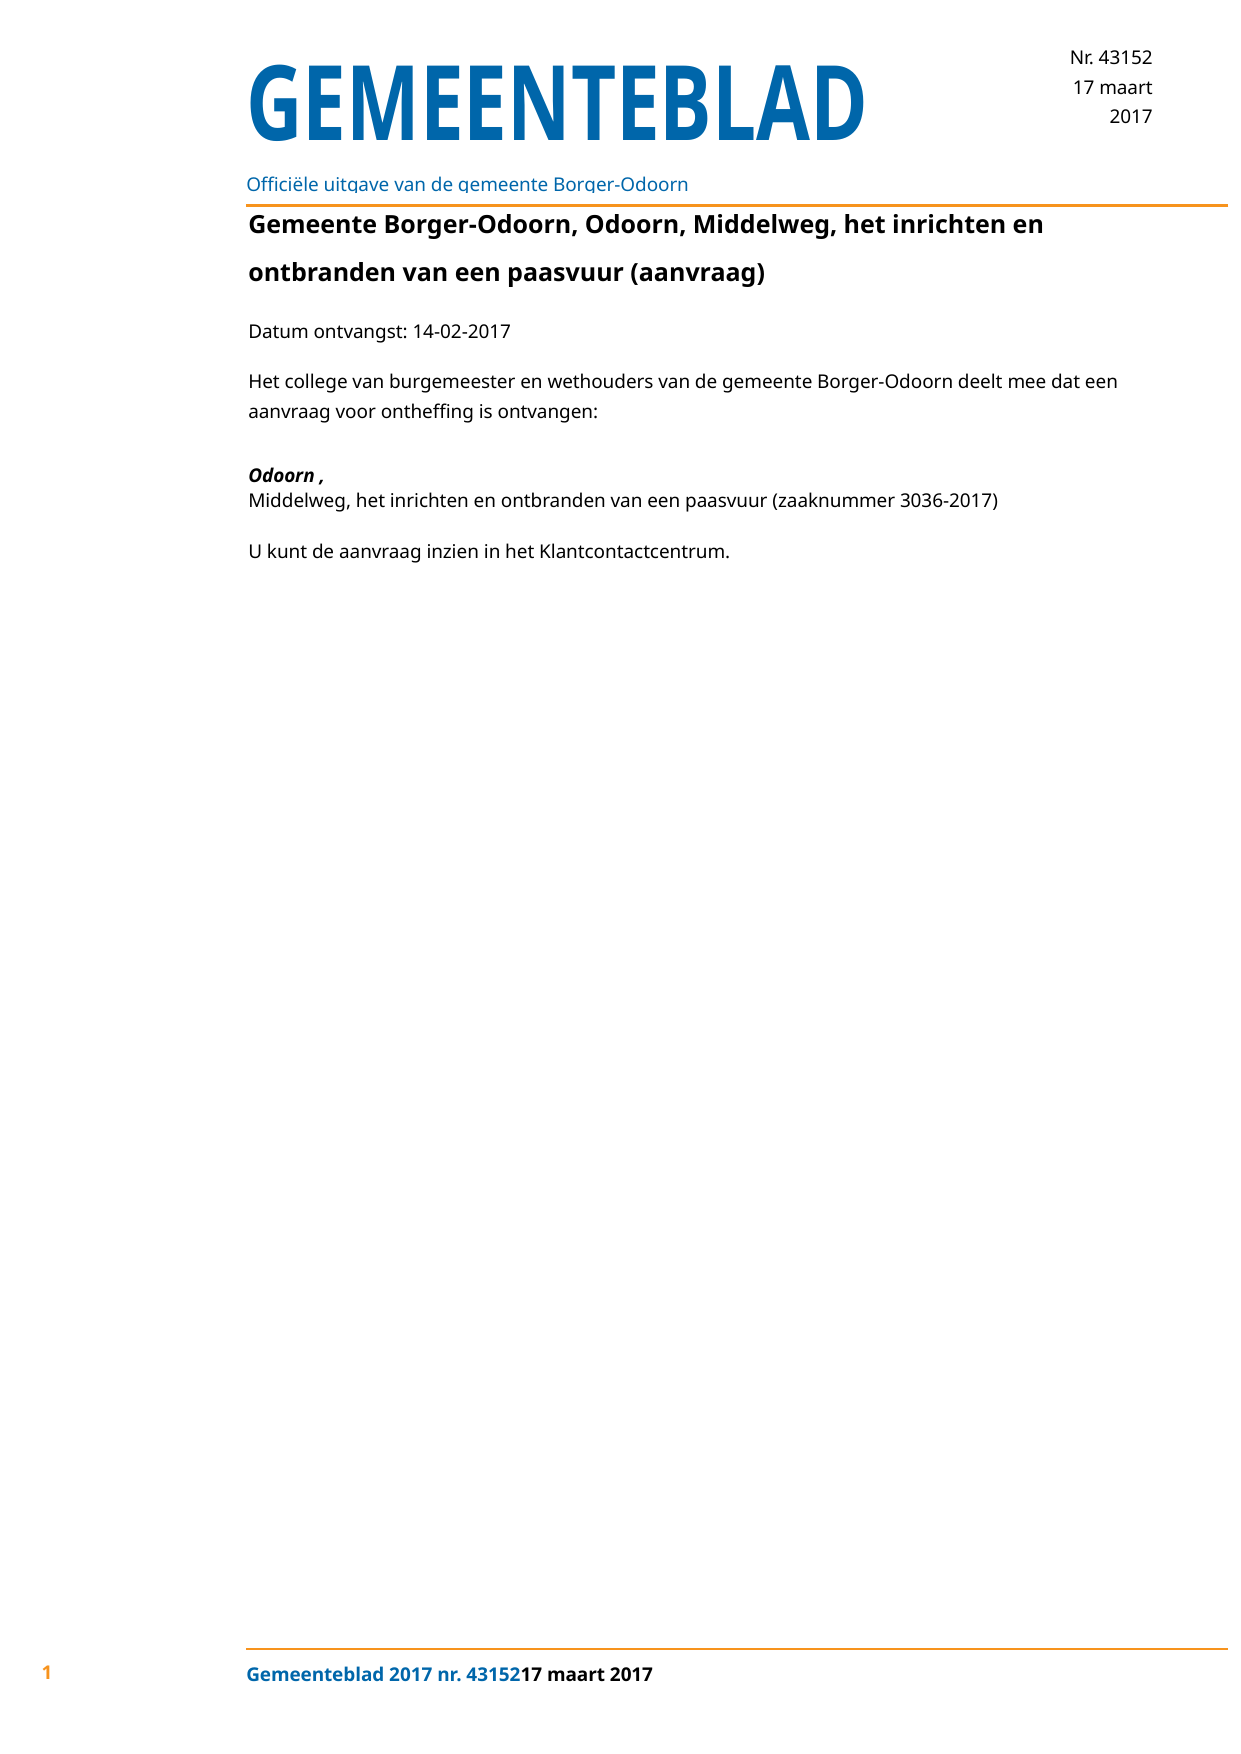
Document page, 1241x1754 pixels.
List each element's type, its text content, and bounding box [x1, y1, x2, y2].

text U kunt de aanvraag inzien in het Klantcontactcentrum. [248, 538, 1152, 564]
text Gemeente Borger-Odoorn, Odoorn, Middelweg, het inrichten en ontbranden van een paasvuur (aanvraag) [248, 207, 1152, 288]
text Odoorn , [248, 462, 1152, 488]
text Het college van burgemeester en wethouders van de gemeente Borger-Odoorn deelt mee dat een aanvraag voor ontheffing is ontvangen: [248, 368, 1152, 424]
text Datum ontvangst: 14-02-2017 [248, 318, 1152, 344]
picture [41, 47, 231, 172]
text Middelweg, het inrichten en ontbranden van een paasvuur (zaaknummer 3036-2017) [248, 488, 1152, 513]
